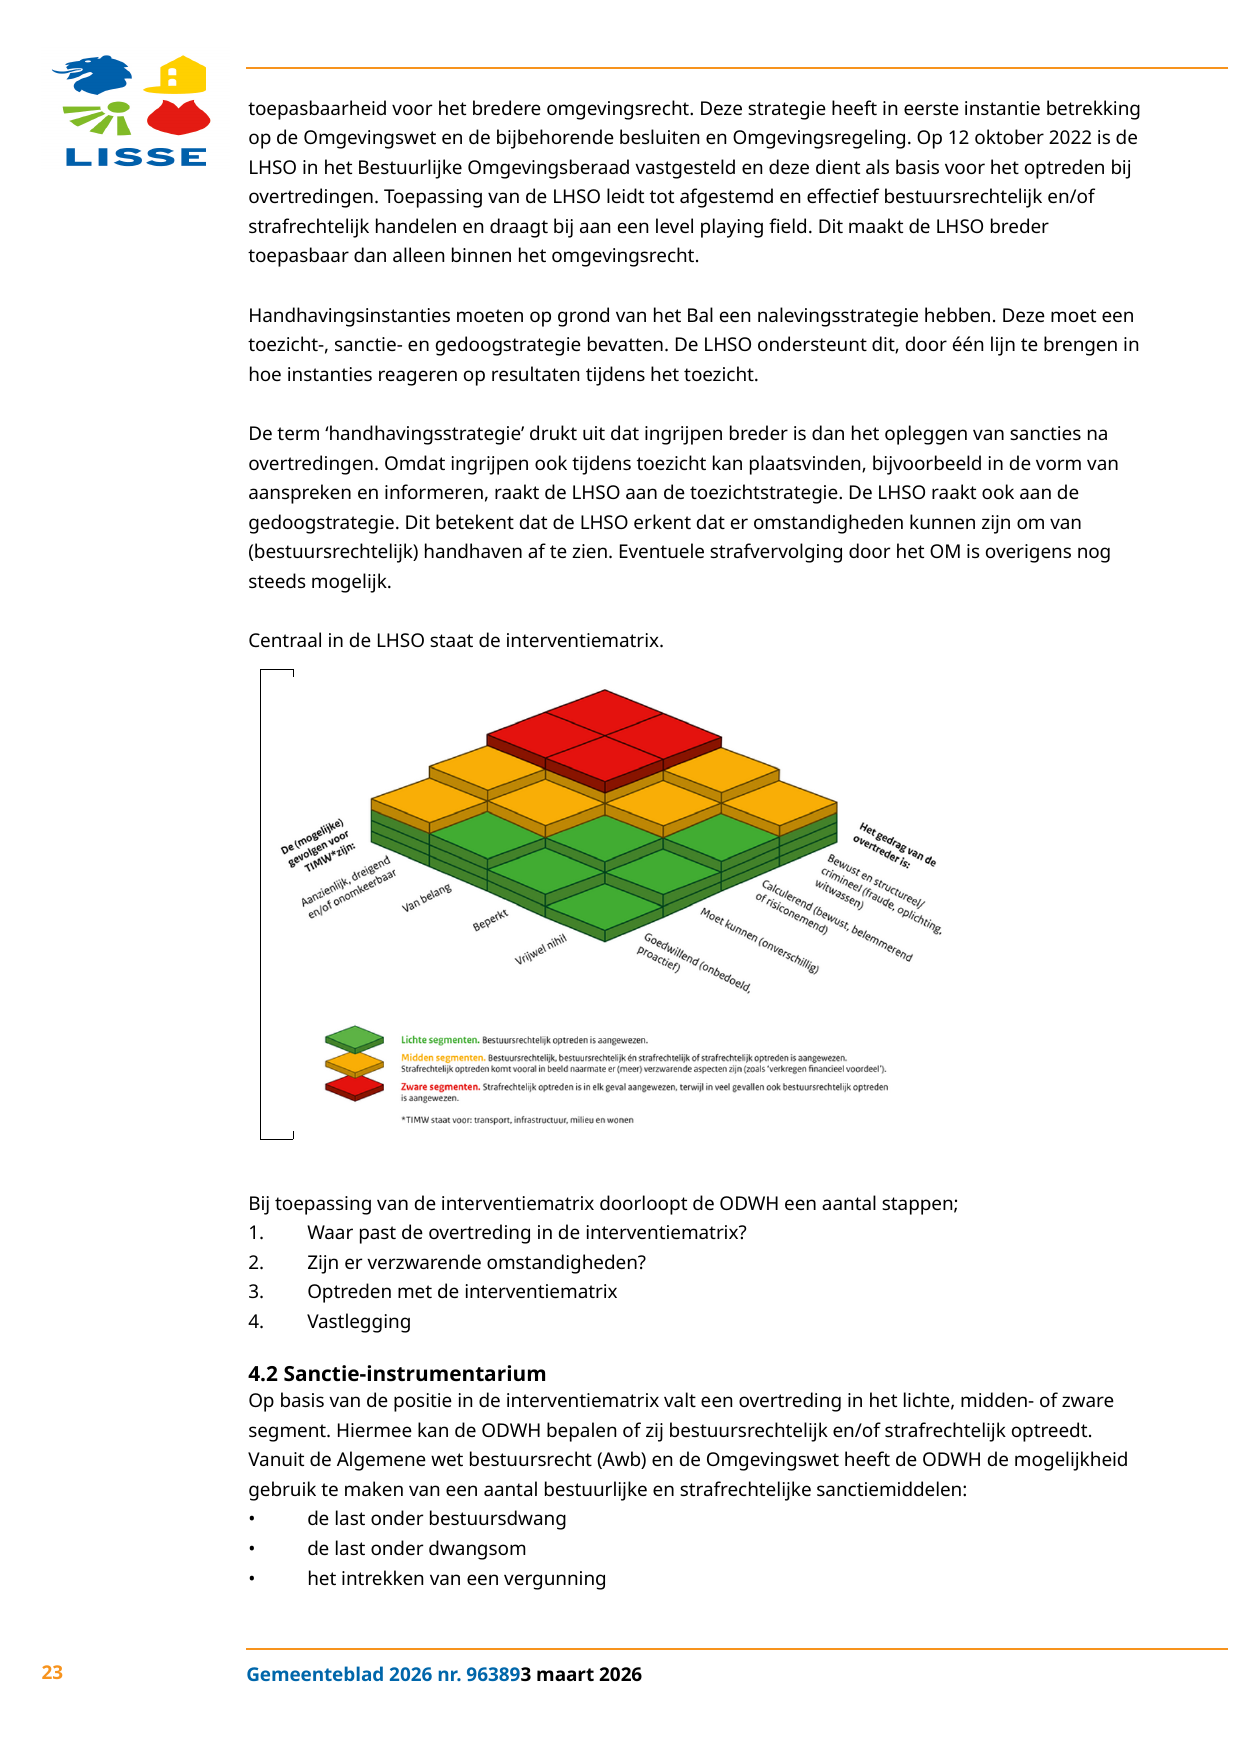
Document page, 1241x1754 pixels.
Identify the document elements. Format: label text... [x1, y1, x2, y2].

text Centraal in de LHSO staat de interventiematrix. [248, 627, 1152, 653]
text Handhavingsinstanties moeten op grond van het Bal een nalevingsstrategie hebben. Deze moet een toezicht-, sanctie- en gedoogstrategie bevatten. De LHSO ondersteunt dit, door één lijn te brengen in hoe instanties reageren op resultaten tijdens het toezicht. [248, 302, 1152, 387]
text Bij toepassing van de interventiematrix doorloopt de ODWH een aantal stappen; [248, 1190, 1152, 1216]
picture [268, 677, 978, 1131]
picture [41, 47, 231, 172]
list Optreden met de interventiematrix [248, 1279, 1152, 1304]
list Zijn er verzwarende omstandigheden? [248, 1249, 1152, 1275]
text Op basis van de positie in de interventiematrix valt een overtreding in het lichte, midden- of zware segment. Hiermee kan de ODWH bepalen of zij bestuursrechtelijk en/of strafrechtelijk optreedt. Vanuit de Algemene wet bestuursrecht (Awb) en de Omgevingswet heeft de ODWH de mogelijkheid gebruik te maken van een aantal bestuurlijke en strafrechtelijke sanctiemiddelen: [248, 1387, 1152, 1502]
text De term ‘handhavingsstrategie’ drukt uit dat ingrijpen breder is dan het opleggen van sancties na overtredingen. Omdat ingrijpen ook tijdens toezicht kan plaatsvinden, bijvoorbeeld in de vorm van aanspreken en informeren, raakt de LHSO aan de toezichtstrategie. De LHSO raakt ook aan de gedoogstrategie. Dit betekent dat de LHSO erkent dat er omstandigheden kunnen zijn om van (bestuursrechtelijk) handhaven af te zien. Eventuele strafvervolging door het OM is overigens nog steeds mogelijk. [248, 420, 1152, 594]
text 4.2 Sanctie-instrumentarium [248, 1359, 1152, 1387]
list de last onder dwangsom [248, 1535, 1152, 1561]
list Waar past de overtreding in de interventiematrix? [248, 1219, 1152, 1245]
list de last onder bestuursdwang [248, 1506, 1152, 1531]
text toepasbaarheid voor het bredere omgevingsrecht. Deze strategie heeft in eerste instantie betrekking op de Omgevingswet en de bijbehorende besluiten en Omgevingsregeling. Op 12 oktober 2022 is de LHSO in het Bestuurlijke Omgevingsberaad vastgesteld en deze dient als basis voor het optreden bij overtredingen. Toepassing van de LHSO leidt tot afgestemd en effectief bestuursrechtelijk en/of strafrechtelijk handelen en draagt bij aan een level playing field. Dit maakt de LHSO breder toepasbaar dan alleen binnen het omgevingsrecht. [248, 95, 1152, 268]
list het intrekken van een vergunning [248, 1565, 1152, 1590]
list Vastlegging [248, 1308, 1152, 1334]
